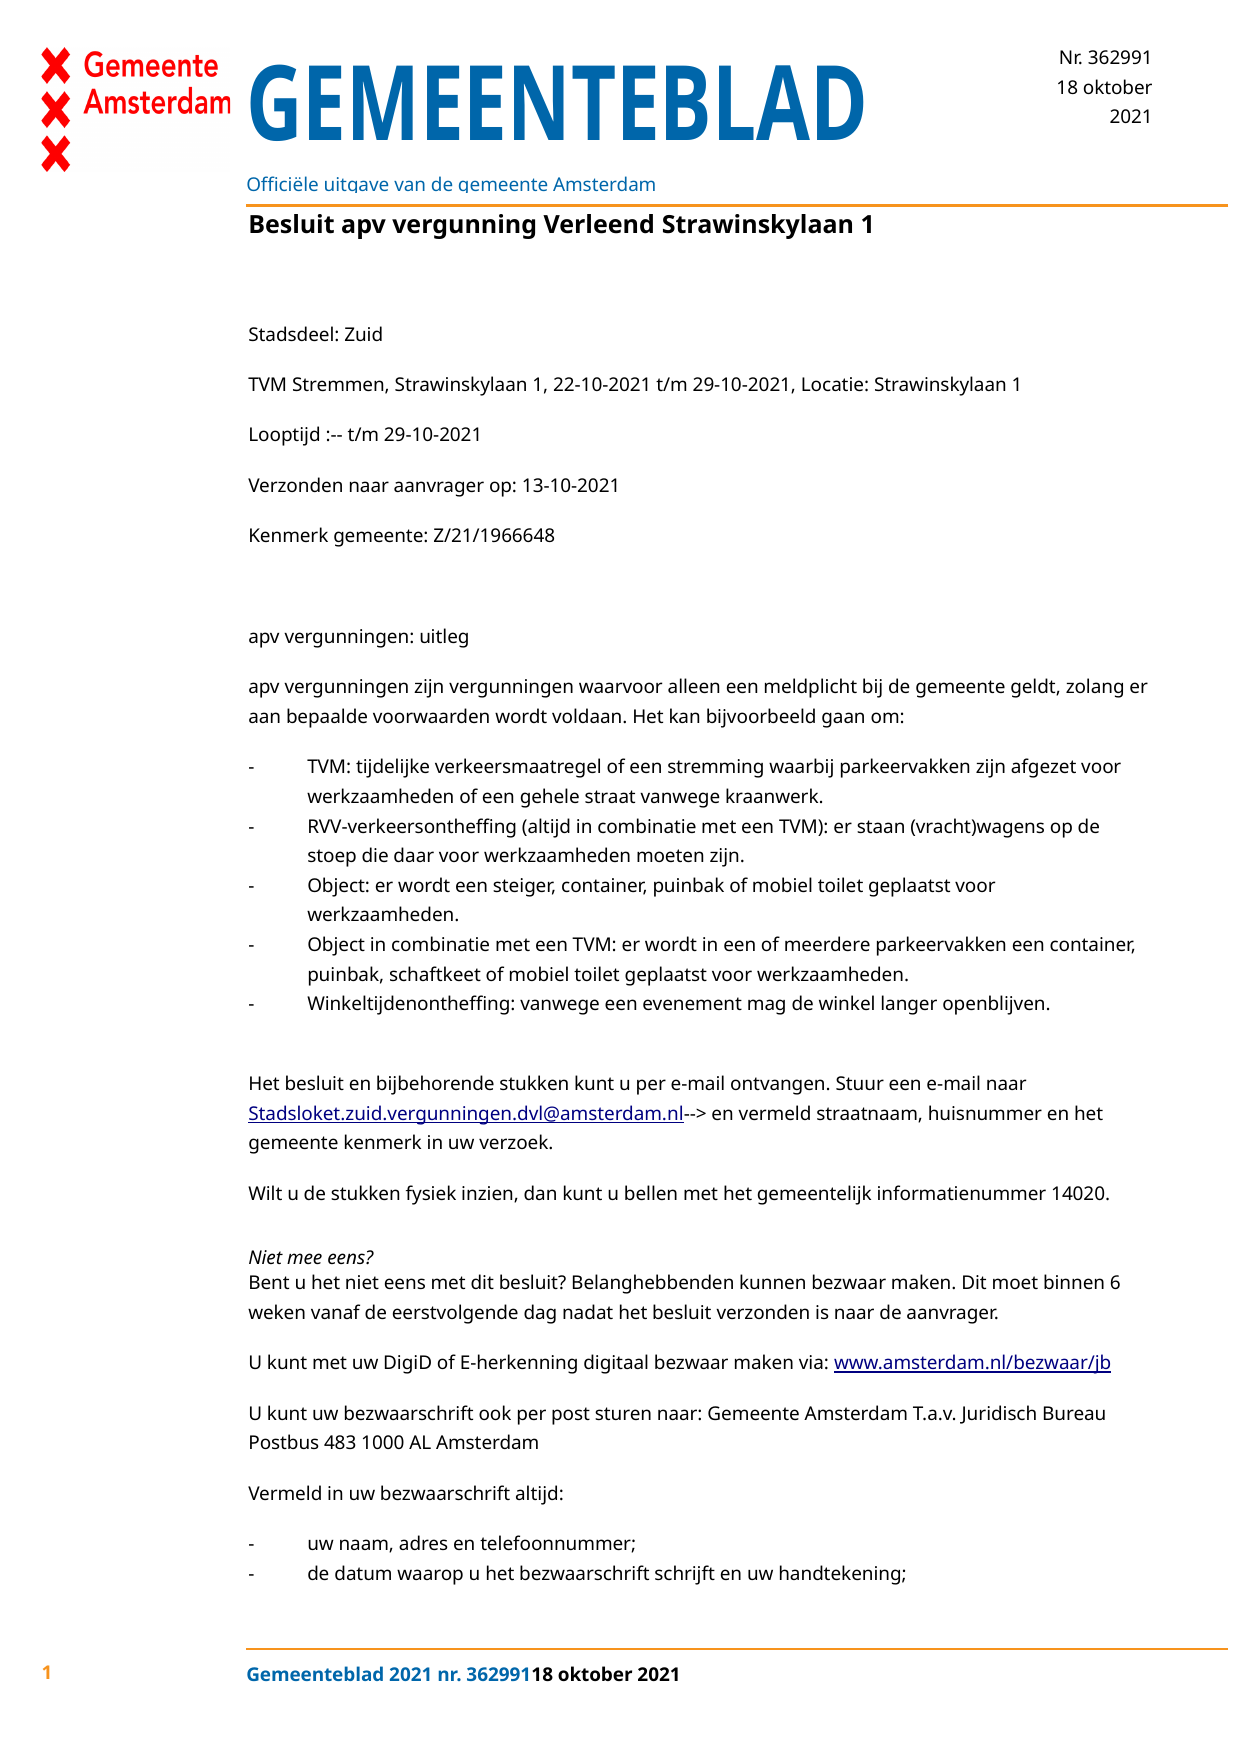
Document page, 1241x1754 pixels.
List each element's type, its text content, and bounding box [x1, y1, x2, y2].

text Vermeld in uw bezwaarschrift altijd: [248, 1480, 1152, 1506]
list RVV-verkeersontheffing (altijd in combinatie met een TVM): er staan (vracht)wagens op de stoep die daar voor werkzaamheden moeten zijn. [248, 813, 1152, 868]
text Wilt u de stukken fysiek inzien, dan kunt u bellen met het gemeentelijk informatienummer 14020. [248, 1180, 1152, 1206]
text TVM Stremmen, Strawinskylaan 1, 22-10-2021 t/m 29-10-2021, Locatie: Strawinskylaan 1 [248, 371, 1152, 397]
picture [41, 47, 231, 172]
list Object: er wordt een steiger, container, puinbak of mobiel toilet geplaatst voor werkzaamheden. [248, 872, 1152, 927]
list uw naam, adres en telefoonnummer; [248, 1530, 1152, 1556]
list TVM: tijdelijke verkeersmaatregel of een stremming waarbij parkeervakken zijn afgezet voor werkzaamheden of een gehele straat vanwege kraanwerk. [248, 754, 1152, 809]
text Besluit apv vergunning Verleend Strawinskylaan 1 [248, 207, 1152, 241]
list de datum waarop u het bezwaarschrift schrijft en uw handtekening; [248, 1560, 1152, 1586]
text U kunt uw bezwaarschrift ook per post sturen naar: Gemeente Amsterdam T.a.v. Juridisch Bureau Postbus 483 1000 AL Amsterdam [248, 1400, 1152, 1455]
text Verzonden naar aanvrager op: 13-10-2021 [248, 472, 1152, 498]
text Kenmerk gemeente: Z/21/1966648 [248, 522, 1152, 548]
text Bent u het niet eens met dit besluit? Belanghebbenden kunnen bezwaar maken. Dit moet binnen 6 weken vanaf de eerstvolgende dag nadat het besluit verzonden is naar de aanvrager. [248, 1269, 1152, 1325]
text apv vergunningen zijn vergunningen waarvoor alleen een meldplicht bij de gemeente geldt, zolang er aan bepaalde voorwaarden wordt voldaan. Het kan bijvoorbeeld gaan om: [248, 674, 1152, 729]
list Winkeltijdenontheffing: vanwege een evenement mag de winkel langer openblijven. [248, 990, 1152, 1016]
text U kunt met uw DigiD of E-herkenning digitaal bezwaar maken via: www.amsterdam.nl/bezwaar/jb [248, 1349, 1152, 1375]
text Stadsdeel: Zuid [248, 321, 1152, 346]
text Het besluit en bijbehorende stukken kunt u per e-mail ontvangen. Stuur een e-mail naar Stadsloket.zuid.vergunningen.dvl@amsterdam.nl--> en vermeld straatnaam, huisnummer en het gemeente kenmerk in uw verzoek. [248, 1070, 1152, 1155]
text apv vergunningen: uitleg [248, 623, 1152, 649]
text Niet mee eens? [248, 1244, 1152, 1269]
text Looptijd :-- t/m 29-10-2021 [248, 422, 1152, 447]
list Object in combinatie met een TVM: er wordt in een of meerdere parkeervakken een container, puinbak, schaftkeet of mobiel toilet geplaatst voor werkzaamheden. [248, 931, 1152, 986]
